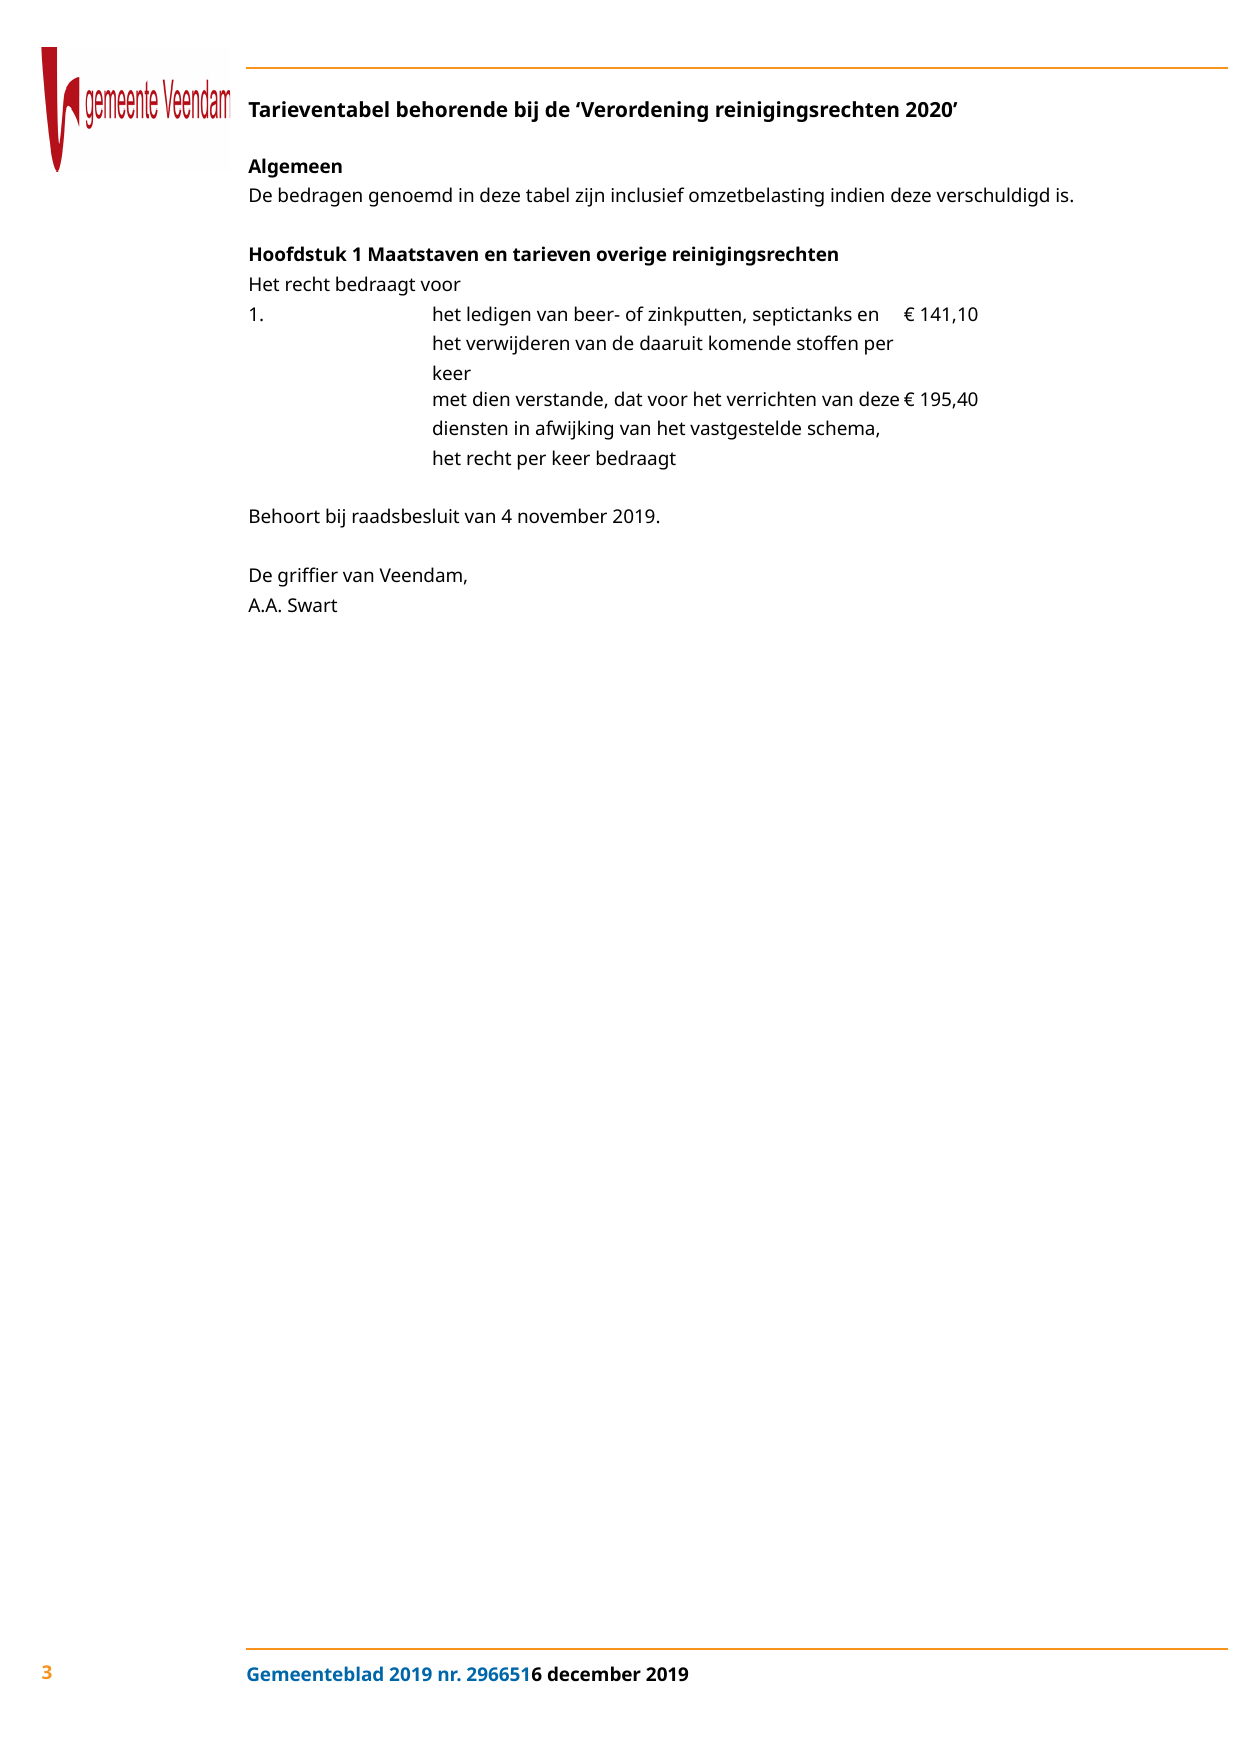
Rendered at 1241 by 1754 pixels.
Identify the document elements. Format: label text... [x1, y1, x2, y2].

table_header het ledigen van beer- of zinkputten, septictanks en het verwijderen van de daaruit komende stoffen per keer [432, 301, 904, 386]
text Behoort bij raadsbesluit van 4 november 2019. [248, 503, 1152, 529]
table_cell met dien verstande, dat voor het verrichten van deze diensten in afwijking van het vastgestelde schema, het recht per keer bedraagt [432, 386, 904, 471]
table_cell [248, 386, 432, 471]
table_cell € 195,40 [904, 386, 1152, 471]
text Algemeen [248, 153, 1152, 179]
text De griffier van Veendam, [248, 563, 1152, 588]
table_header € 141,10 [904, 301, 1152, 386]
text A.A. Swart [248, 592, 1152, 618]
text De bedragen genoemd in deze tabel zijn inclusief omzetbelasting indien deze verschuldigd is. [248, 182, 1152, 208]
table_header 1. [248, 301, 432, 386]
picture [41, 47, 231, 172]
text Hoofdstuk 1 Maatstaven en tarieven overige reinigingsrechten [248, 242, 1152, 267]
text Het recht bedraagt voor [248, 271, 1152, 297]
text Tarieventabel behorende bij de ‘Verordening reinigingsrechten 2020’ [248, 95, 1152, 123]
